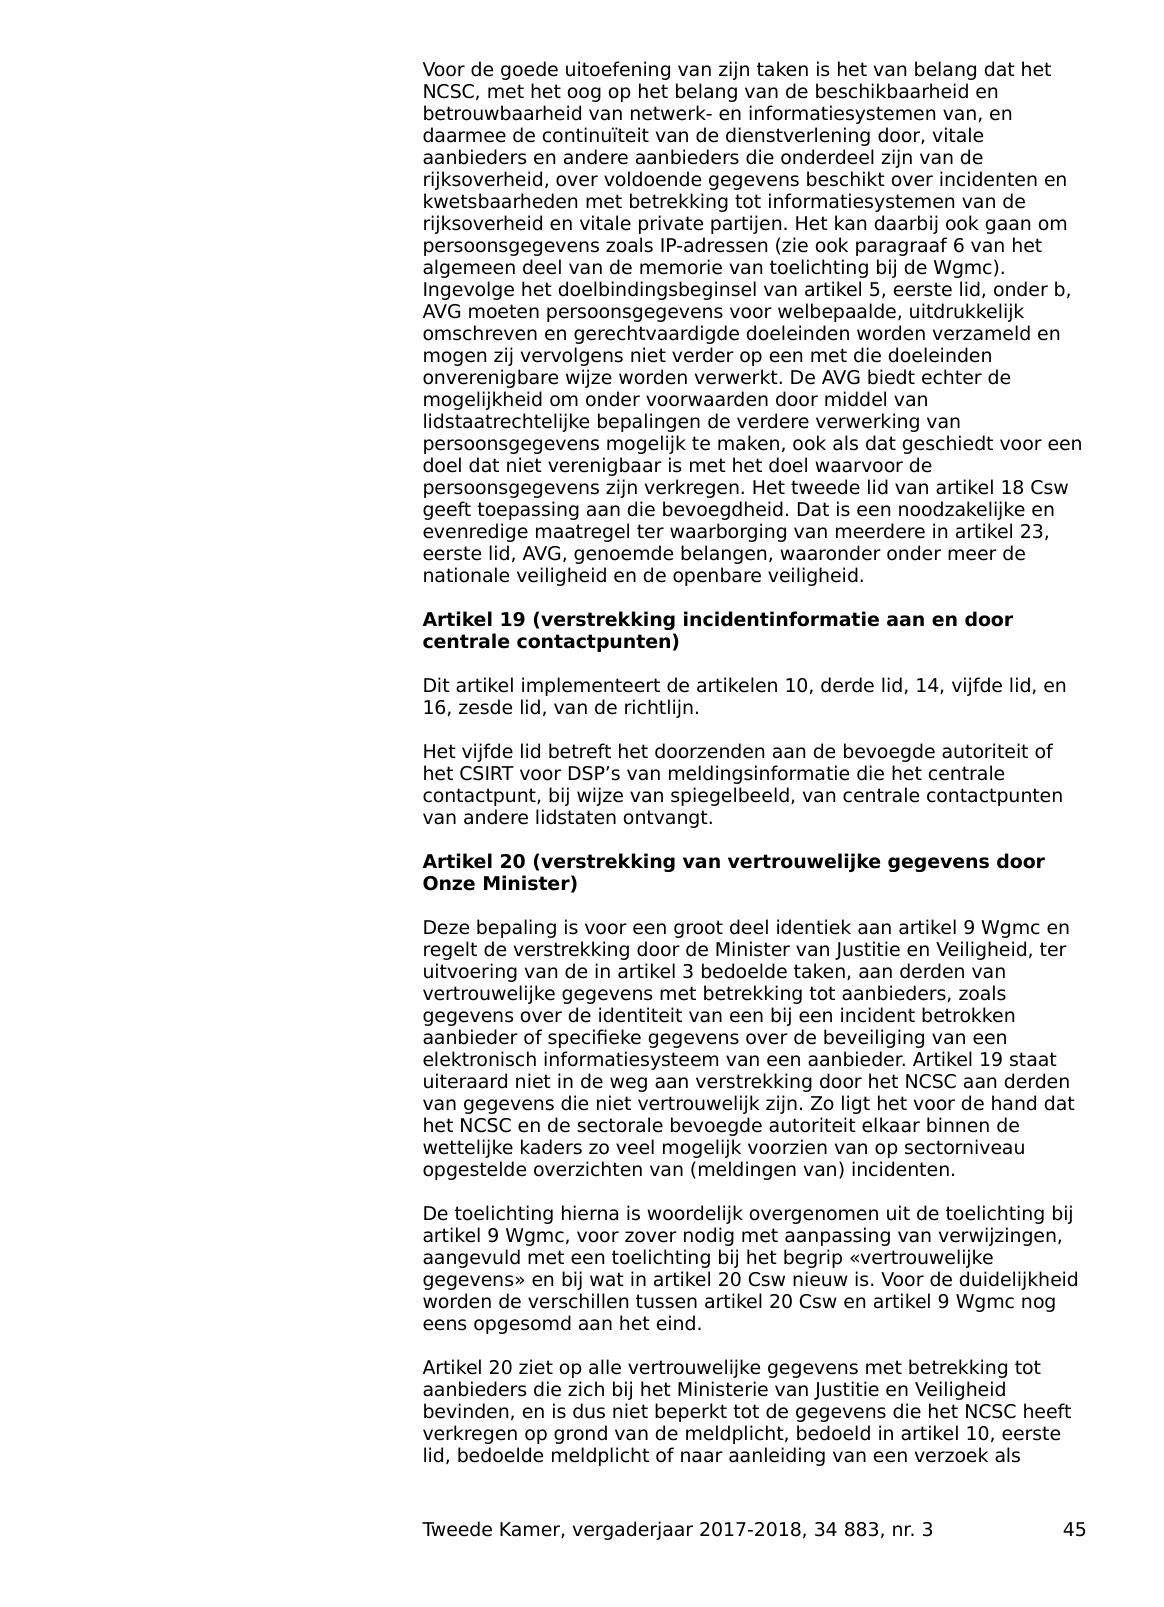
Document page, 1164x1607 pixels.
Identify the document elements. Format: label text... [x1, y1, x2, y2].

text Voor de goede uitoefening van zijn taken is het van belang dat het NCSC, met het oog op het belang van de beschikbaarheid en betrouwbaarheid van netwerk- en informatiesystemen van, en daarmee de continuïteit van de dienstverlening door, vitale aanbieders en andere aanbieders die onderdeel zijn van de rijksoverheid, over voldoende gegevens beschikt over incidenten en kwetsbaarheden met betrekking tot informatiesystemen van de rijksoverheid en vitale private partijen. Het kan daarbij ook gaan om persoonsgegevens zoals IP-adressen (zie ook paragraaf 6 van het algemeen deel van de memorie van toelichting bij de Wgmc). Ingevolge het doelbindingsbeginsel van artikel 5, eerste lid, onder b, AVG moeten persoonsgegevens voor welbepaalde, uitdrukkelijk omschreven en gerechtvaardigde doeleinden worden verzameld en mogen zij vervolgens niet verder op een met die doeleinden onverenigbare wijze worden verwerkt. De AVG biedt echter de mogelijkheid om onder voorwaarden door middel van lidstaatrechtelijke bepalingen de verdere verwerking van persoonsgegevens mogelijk te maken, ook als dat geschiedt voor een doel dat niet verenigbaar is met het doel waarvoor de persoonsgegevens zijn verkregen. Het tweede lid van artikel 18 Csw geeft toepassing aan die bevoegdheid. Dat is een noodzakelijke en evenredige maatregel ter waarborging van meerdere in artikel 23, eerste lid, AVG, genoemde belangen, waaronder onder meer de nationale veiligheid en de openbare veiligheid. [422, 59, 1087, 587]
text De toelichting hierna is woordelijk overgenomen uit de toelichting bij artikel 9 Wgmc, voor zover nodig met aanpassing van verwijzingen, aangevuld met een toelichting bij het begrip «vertrouwelijke gegevens» en bij wat in artikel 20 Csw nieuw is. Voor de duidelijkheid worden de verschillen tussen artikel 20 Csw en artikel 9 Wgmc nog eens opgesomd aan het eind. [422, 1203, 1087, 1335]
text Deze bepaling is voor een groot deel identiek aan artikel 9 Wgmc en regelt de verstrekking door de Minister van Justitie en Veiligheid, ter uitvoering van de in artikel 3 bedoelde taken, aan derden van vertrouwelijke gegevens met betrekking tot aanbieders, zoals gegevens over de identiteit van een bij een incident betrokken aanbieder of specifieke gegevens over de beveiliging van een elektronisch informatiesysteem van een aanbieder. Artikel 19 staat uiteraard niet in de weg aan verstrekking door het NCSC aan derden van gegevens die niet vertrouwelijk zijn. Zo ligt het voor de hand dat het NCSC en de sectorale bevoegde autoriteit elkaar binnen de wettelijke kaders zo veel mogelijk voorzien van op sectorniveau opgestelde overzichten van (meldingen van) incidenten. [422, 917, 1087, 1181]
subtitle Artikel 20 (verstrekking van vertrouwelijke gegevens door Onze Minister) [422, 851, 1087, 895]
text Dit artikel implementeert de artikelen 10, derde lid, 14, vijfde lid, en 16, zesde lid, van de richtlijn. [422, 675, 1087, 719]
subtitle Artikel 19 (verstrekking incidentinformatie aan en door centrale contactpunten) [422, 609, 1087, 653]
text Het vijfde lid betreft het doorzenden aan de bevoegde autoriteit of het CSIRT voor DSP’s van meldingsinformatie die het centrale contactpunt, bij wijze van spiegelbeeld, van centrale contactpunten van andere lidstaten ontvangt. [422, 741, 1087, 829]
text Artikel 20 ziet op alle vertrouwelijke gegevens met betrekking tot aanbieders die zich bij het Ministerie van Justitie en Veiligheid bevinden, en is dus niet beperkt tot de gegevens die het NCSC heeft verkregen op grond van de meldplicht, bedoeld in artikel 10, eerste lid, bedoelde meldplicht of naar aanleiding van een verzoek als [422, 1357, 1087, 1467]
